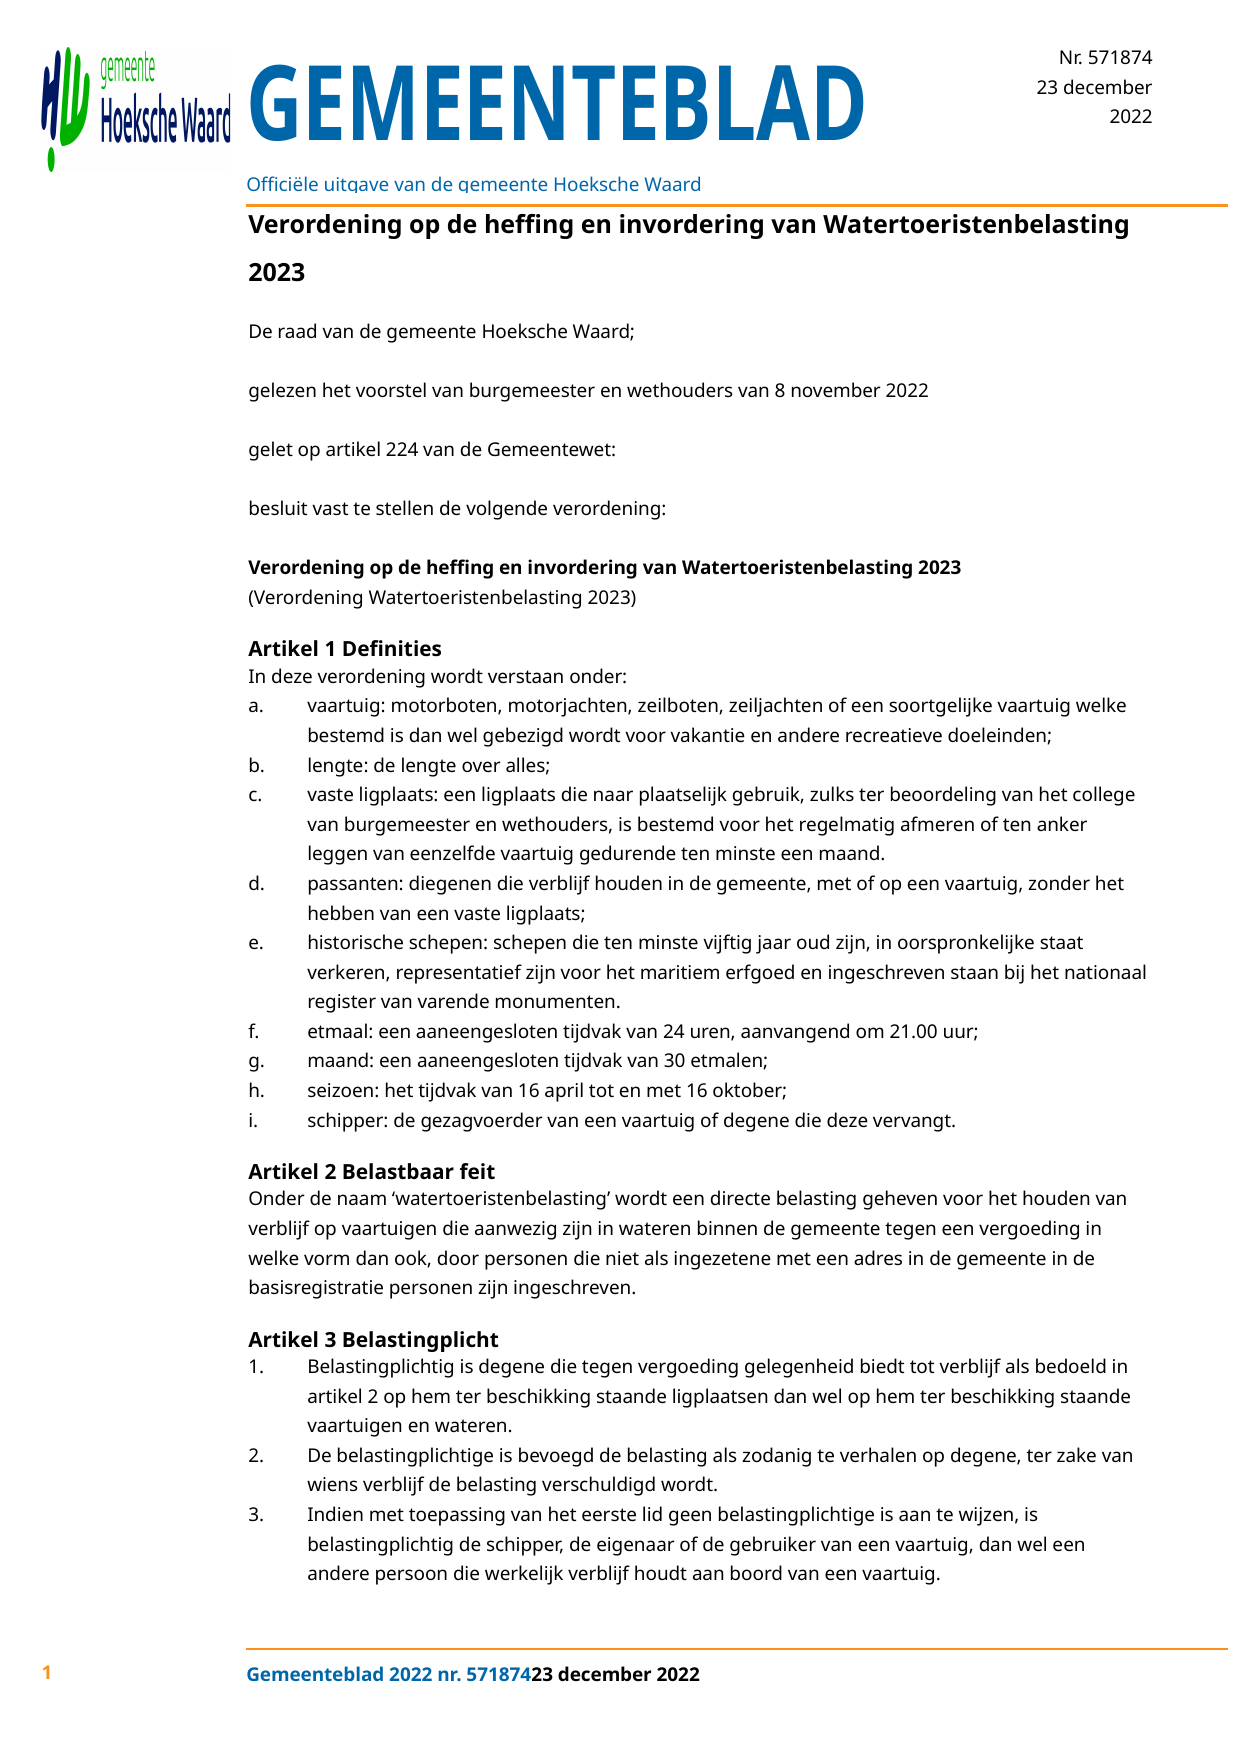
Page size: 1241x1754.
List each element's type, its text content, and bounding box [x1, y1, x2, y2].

text Artikel 2 Belastbaar feit [248, 1157, 1152, 1186]
list vaste ligplaats: een ligplaats die naar plaatselijk gebruik, zulks ter beoordeling van het college van burgemeester en wethouders, is bestemd voor het regelmatig afmeren of ten anker leggen van eenzelfde vaartuig gedurende ten minste een maand. [248, 781, 1152, 866]
list passanten: diegenen die verblijf houden in de gemeente, met of op een vaartuig, zonder het hebben van een vaste ligplaats; [248, 870, 1152, 925]
text In deze verordening wordt verstaan onder: [248, 663, 1152, 689]
text Onder de naam ‘watertoeristenbelasting’ wordt een directe belasting geheven voor het houden van verblijf op vaartuigen die aanwezig zijn in wateren binnen de gemeente tegen een vergoeding in welke vorm dan ook, door personen die niet als ingezetene met een adres in de gemeente in de basisregistratie personen zijn ingeschreven. [248, 1186, 1152, 1300]
list maand: een aaneengesloten tijdvak van 30 etmalen; [248, 1048, 1152, 1073]
list historische schepen: schepen die ten minste vijftig jaar oud zijn, in oorspronkelijke staat verkeren, representatief zijn voor het maritiem erfgoed en ingeschreven staan bij het nationaal register van varende monumenten. [248, 929, 1152, 1014]
text gelet op artikel 224 van de Gemeentewet: [248, 436, 1152, 462]
text Verordening op de heffing en invordering van Watertoeristenbelasting 2023 [248, 554, 1152, 580]
text gelezen het voorstel van burgemeester en wethouders van 8 november 2022 [248, 377, 1152, 403]
list schipper: de gezagvoerder van een vaartuig of degene die deze vervangt. [248, 1107, 1152, 1132]
text besluit vast te stellen de volgende verordening: [248, 495, 1152, 521]
list etmaal: een aaneengesloten tijdvak van 24 uren, aanvangend om 21.00 uur; [248, 1018, 1152, 1044]
text Verordening op de heffing en invordering van Watertoeristenbelasting 2023 [248, 207, 1152, 288]
text De raad van de gemeente Hoeksche Waard; [248, 318, 1152, 344]
list Indien met toepassing van het eerste lid geen belastingplichtige is aan te wijzen, is belastingplichtig de schipper, de eigenaar of de gebruiker van een vaartuig, dan wel een andere persoon die werkelijk verblijf houdt aan boord van een vaartuig. [248, 1501, 1152, 1586]
list seizoen: het tijdvak van 16 april tot en met 16 oktober; [248, 1077, 1152, 1103]
text (Verordening Watertoeristenbelasting 2023) [248, 584, 1152, 610]
list Belastingplichtig is degene die tegen vergoeding gelegenheid biedt tot verblijf als bedoeld in artikel 2 op hem ter beschikking staande ligplaatsen dan wel op hem ter beschikking staande vaartuigen en wateren. [248, 1353, 1152, 1438]
text Artikel 3 Belastingplicht [248, 1325, 1152, 1353]
text Artikel 1 Definities [248, 634, 1152, 663]
list De belastingplichtige is bevoegd de belasting als zodanig te verhalen op degene, ter zake van wiens verblijf de belasting verschuldigd wordt. [248, 1442, 1152, 1497]
list lengte: de lengte over alles; [248, 752, 1152, 777]
list vaartuig: motorboten, motorjachten, zeilboten, zeiljachten of een soortgelijke vaartuig welke bestemd is dan wel gebezigd wordt voor vakantie en andere recreatieve doeleinden; [248, 693, 1152, 748]
picture [41, 47, 231, 172]
